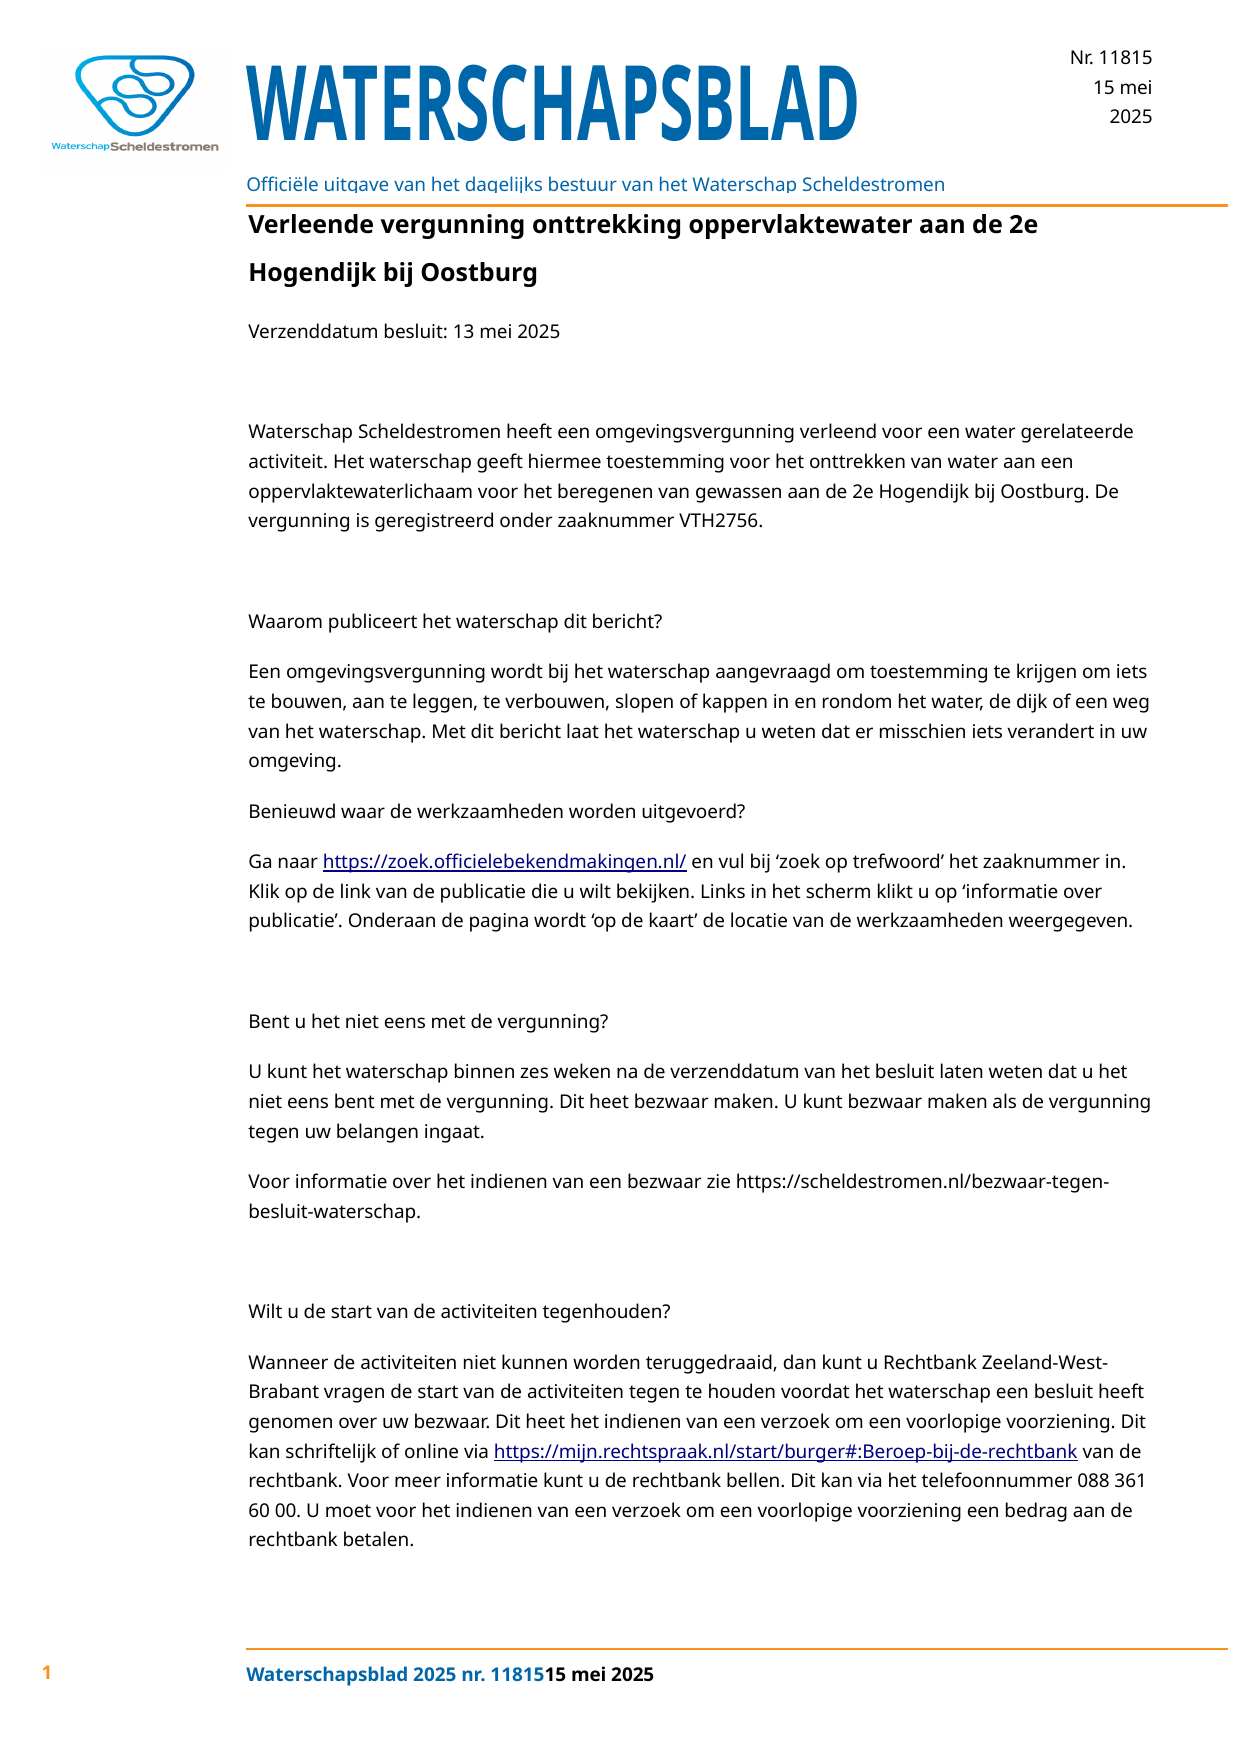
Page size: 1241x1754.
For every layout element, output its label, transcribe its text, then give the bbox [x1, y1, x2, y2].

text Voor informatie over het indienen van een bezwaar zie https://scheldestromen.nl/bezwaar-tegen-besluit-waterschap. [248, 1168, 1152, 1224]
picture [41, 47, 231, 172]
text Een omgevingsvergunning wordt bij het waterschap aangevraagd om toestemming te krijgen om iets te bouwen, aan te leggen, te verbouwen, slopen of kappen in en rondom het water, de dijk of een weg van het waterschap. Met dit bericht laat het waterschap u weten dat er misschien iets verandert in uw omgeving. [248, 659, 1152, 773]
text Bent u het niet eens met de vergunning? [248, 1008, 1152, 1034]
text Wanneer de activiteiten niet kunnen worden teruggedraaid, dan kunt u Rechtbank Zeeland-West-Brabant vragen de start van de activiteiten tegen te houden voordat het waterschap een besluit heeft genomen over uw bezwaar. Dit heet het indienen van een verzoek om een voorlopige voorziening. Dit kan schriftelijk of online via https://mijn.rechtspraak.nl/start/burger#:Beroep-bij-de-rechtbank van de rechtbank. Voor meer informatie kunt u de rechtbank bellen. Dit kan via het telefoonnummer 088 361 60 00. U moet voor het indienen van een verzoek om een voorlopige voorziening een bedrag aan de rechtbank betalen. [248, 1349, 1152, 1552]
text U kunt het waterschap binnen zes weken na de verzenddatum van het besluit laten weten dat u het niet eens bent met de vergunning. Dit heet bezwaar maken. U kunt bezwaar maken als de vergunning tegen uw belangen ingaat. [248, 1059, 1152, 1144]
text Waarom publiceert het waterschap dit bericht? [248, 608, 1152, 634]
text Verzenddatum besluit: 13 mei 2025 [248, 318, 1152, 344]
text Waterschap Scheldestromen heeft een omgevingsvergunning verleend voor een water gerelateerde activiteit. Het waterschap geeft hiermee toestemming voor het onttrekken van water aan een oppervlaktewaterlichaam voor het beregenen van gewassen aan de 2e Hogendijk bij Oostburg. De vergunning is geregistreerd onder zaaknummer VTH2756. [248, 419, 1152, 533]
text Verleende vergunning onttrekking oppervlaktewater aan de 2e Hogendijk bij Oostburg [248, 207, 1152, 288]
text Wilt u de start van de activiteiten tegenhouden? [248, 1299, 1152, 1324]
text Ga naar https://zoek.officielebekendmakingen.nl/ en vul bij ‘zoek op trefwoord’ het zaaknummer in. Klik op de link van de publicatie die u wilt bekijken. Links in het scherm klikt u op ‘informatie over publicatie’. Onderaan de pagina wordt ‘op de kaart’ de locatie van de werkzaamheden weergegeven. [248, 848, 1152, 933]
text Benieuwd waar de werkzaamheden worden uitgevoerd? [248, 798, 1152, 824]
